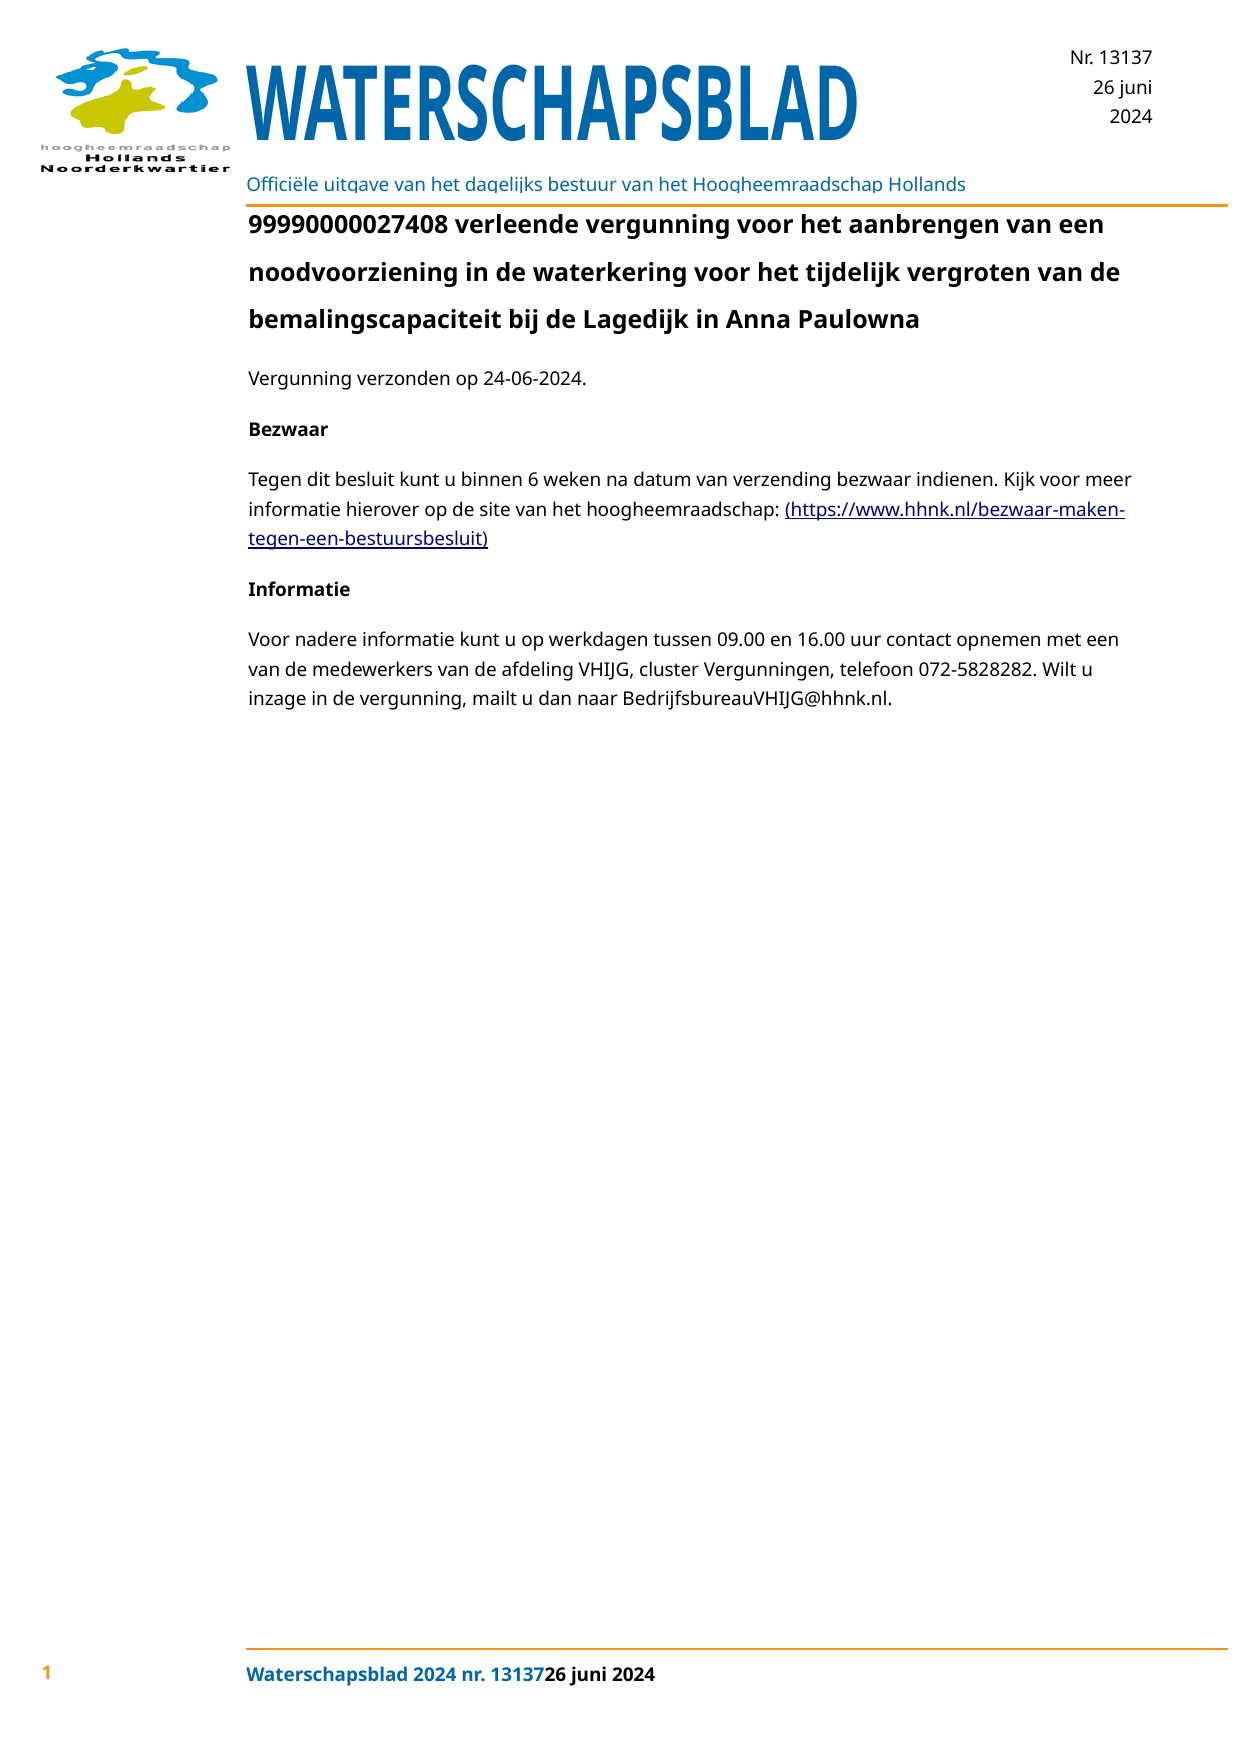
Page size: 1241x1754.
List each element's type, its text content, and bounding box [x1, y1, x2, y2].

text Informatie [248, 576, 1152, 602]
text Vergunning verzonden op 24-06-2024. [248, 366, 1152, 391]
text Bezwaar [248, 416, 1152, 442]
text Tegen dit besluit kunt u binnen 6 weken na datum van verzending bezwaar indienen. Kijk voor meer informatie hierover op de site van het hoogheemraadschap: (https://www.hhnk.nl/bezwaar-maken-tegen-een-bestuursbesluit) [248, 466, 1152, 551]
picture [41, 47, 231, 172]
text 99990000027408 verleende vergunning voor het aanbrengen van een noodvoorziening in de waterkering voor het tijdelijk vergroten van de bemalingscapaciteit bij de Lagedijk in Anna Paulowna [248, 207, 1152, 336]
text Voor nadere informatie kunt u op werkdagen tussen 09.00 en 16.00 uur contact opnemen met een van de medewerkers van de afdeling VHIJG, cluster Vergunningen, telefoon 072-5828282. Wilt u inzage in de vergunning, mailt u dan naar BedrijfsbureauVHIJG@hhnk.nl. [248, 626, 1152, 711]
